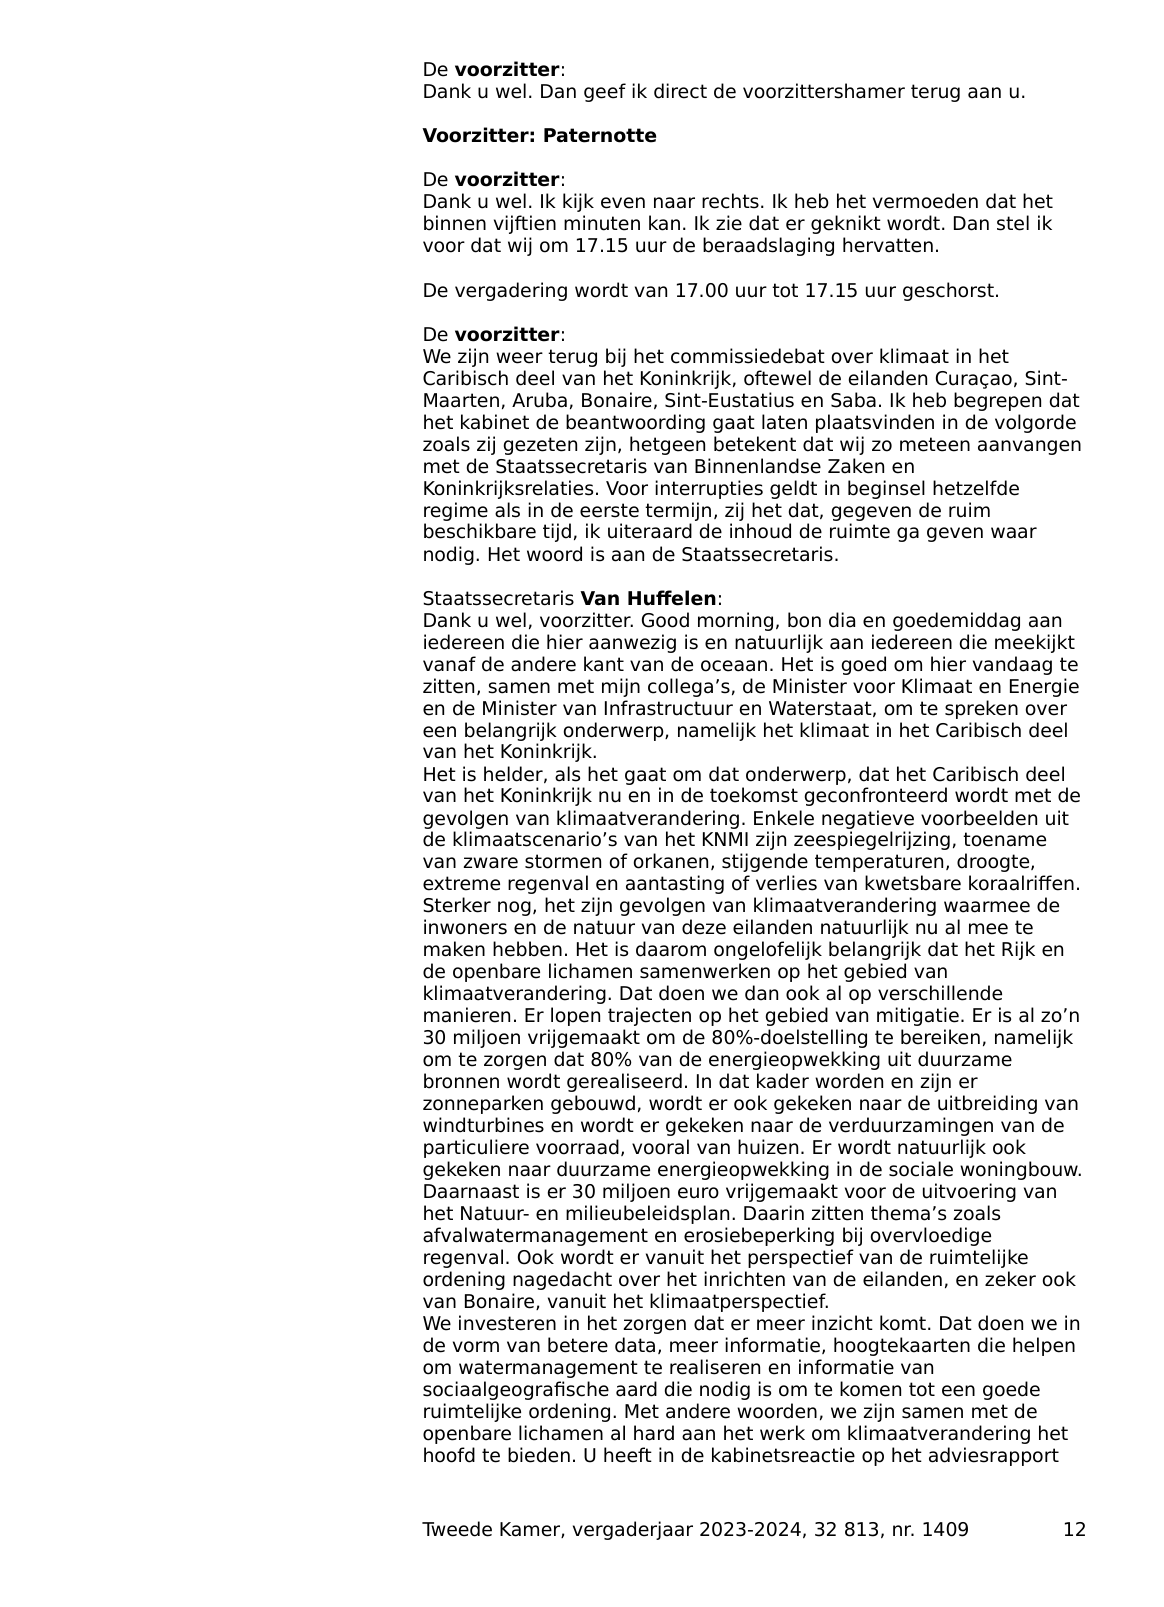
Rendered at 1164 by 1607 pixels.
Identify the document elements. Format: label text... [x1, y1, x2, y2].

text De voorzitter: [422, 324, 1087, 346]
text Voorzitter: Paternotte [422, 125, 1087, 147]
text Dank u wel. Dan geef ik direct de voorzittershamer terug aan u. [422, 81, 1087, 103]
text De vergadering wordt van 17.00 uur tot 17.15 uur geschorst. [422, 279, 1087, 301]
text Het is helder, als het gaat om dat onderwerp, dat het Caribisch deel van het Koninkrijk nu en in de toekomst geconfronteerd wordt met de gevolgen van klimaatverandering. Enkele negatieve voorbeelden uit de klimaatscenario’s van het KNMI zijn zeespiegelrijzing, toename van zware stormen of orkanen, stijgende temperaturen, droogte, extreme regenval en aantasting of verlies van kwetsbare koraalriffen. Sterker nog, het zijn gevolgen van klimaatverandering waarmee de inwoners en de natuur van deze eilanden natuurlijk nu al mee te maken hebben. Het is daarom ongelofelijk belangrijk dat het Rijk en de openbare lichamen samenwerken op het gebied van klimaatverandering. Dat doen we dan ook al op verschillende manieren. Er lopen trajecten op het gebied van mitigatie. Er is al zo’n 30 miljoen vrijgemaakt om de 80%-doelstelling te bereiken, namelijk om te zorgen dat 80% van de energieopwekking uit duurzame bronnen wordt gerealiseerd. In dat kader worden en zijn er zonneparken gebouwd, wordt er ook gekeken naar de uitbreiding van windturbines en wordt er gekeken naar de verduurzamingen van de particuliere voorraad, vooral van huizen. Er wordt natuurlijk ook gekeken naar duurzame energieopwekking in de sociale woningbouw. Daarnaast is er 30 miljoen euro vrijgemaakt voor de uitvoering van het Natuur- en milieubeleidsplan. Daarin zitten thema’s zoals afvalwatermanagement en erosiebeperking bij overvloedige regenval. Ook wordt er vanuit het perspectief van de ruimtelijke ordening nagedacht over het inrichten van de eilanden, en zeker ook van Bonaire, vanuit het klimaatperspectief. [422, 763, 1087, 1313]
text We investeren in het zorgen dat er meer inzicht komt. Dat doen we in de vorm van betere data, meer informatie, hoogtekaarten die helpen om watermanagement te realiseren en informatie van sociaalgeografische aard die nodig is om te komen tot een goede ruimtelijke ordening. Met andere woorden, we zijn samen met de openbare lichamen al hard aan het werk om klimaatverandering het hoofd te bieden. U heeft in de kabinetsreactie op het adviesrapport [422, 1313, 1087, 1467]
text Dank u wel. Ik kijk even naar rechts. Ik heb het vermoeden dat het binnen vijftien minuten kan. Ik zie dat er geknikt wordt. Dan stel ik voor dat wij om 17.15 uur de beraadslaging hervatten. [422, 191, 1087, 257]
text Staatssecretaris Van Huffelen: [422, 588, 1087, 609]
text De voorzitter: [422, 59, 1087, 81]
text Dank u wel, voorzitter. Good morning, bon dia en goedemiddag aan iedereen die hier aanwezig is en natuurlijk aan iedereen die meekijkt vanaf de andere kant van de oceaan. Het is goed om hier vandaag te zitten, samen met mijn collega’s, de Minister voor Klimaat en Energie en de Minister van Infrastructuur en Waterstaat, om te spreken over een belangrijk onderwerp, namelijk het klimaat in het Caribisch deel van het Koninkrijk. [422, 609, 1087, 763]
text De voorzitter: [422, 169, 1087, 191]
text We zijn weer terug bij het commissiedebat over klimaat in het Caribisch deel van het Koninkrijk, oftewel de eilanden Curaçao, Sint-Maarten, Aruba, Bonaire, Sint-Eustatius en Saba. Ik heb begrepen dat het kabinet de beantwoording gaat laten plaatsvinden in de volgorde zoals zij gezeten zijn, hetgeen betekent dat wij zo meteen aanvangen met de Staatssecretaris van Binnenlandse Zaken en Koninkrijksrelaties. Voor interrupties geldt in beginsel hetzelfde regime als in de eerste termijn, zij het dat, gegeven de ruim beschikbare tijd, ik uiteraard de inhoud de ruimte ga geven waar nodig. Het woord is aan de Staatssecretaris. [422, 346, 1087, 565]
